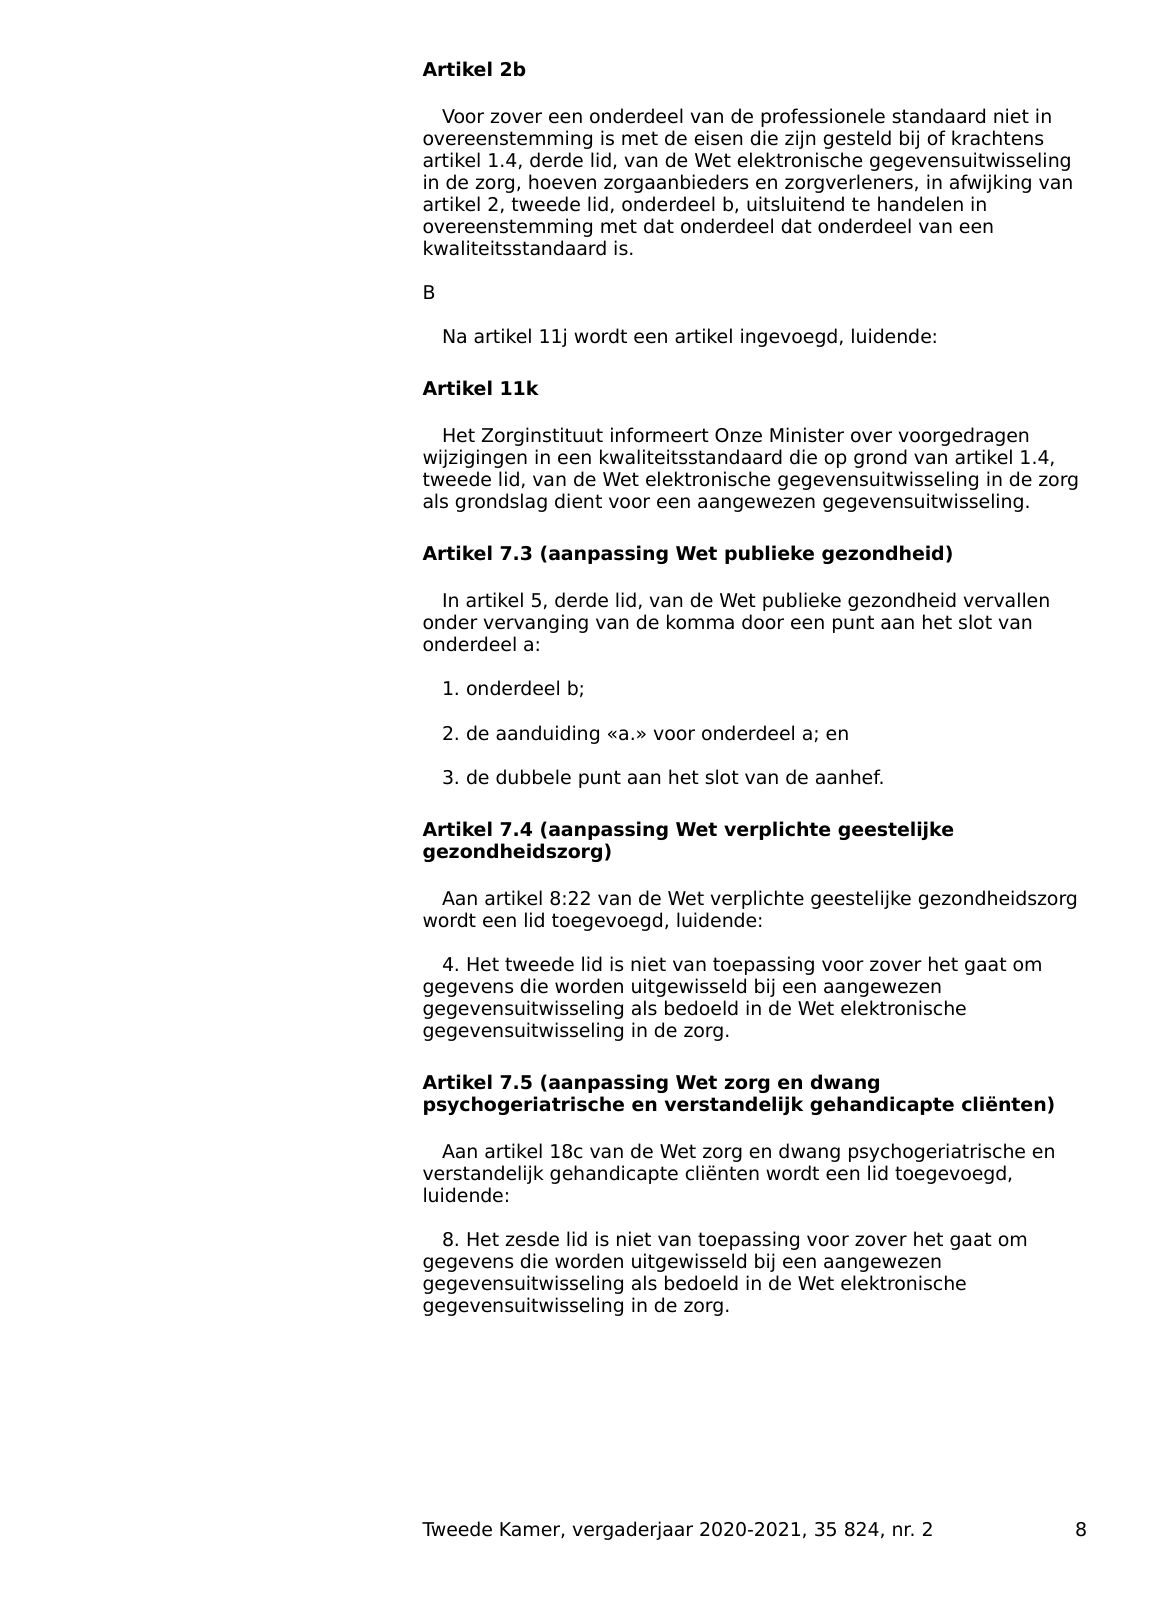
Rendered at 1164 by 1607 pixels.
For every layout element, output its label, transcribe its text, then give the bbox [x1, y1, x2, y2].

text 3. de dubbele punt aan het slot van de aanhef. [422, 767, 1087, 788]
text 4. Het tweede lid is niet van toepassing voor zover het gaat om gegevens die worden uitgewisseld bij een aangewezen gegevensuitwisseling als bedoeld in de Wet elektronische gegevensuitwisseling in de zorg. [422, 954, 1087, 1042]
subtitle Artikel 7.5 (aanpassing Wet zorg en dwang psychogeriatrische en verstandelijk gehandicapte cliënten) [422, 1072, 1087, 1116]
subtitle Artikel 7.3 (aanpassing Wet publieke gezondheid) [422, 543, 1087, 565]
subtitle Artikel 2b [422, 59, 1087, 81]
text Het Zorginstituut informeert Onze Minister over voorgedragen wijzigingen in een kwaliteitsstandaard die op grond van artikel 1.4, tweede lid, van de Wet elektronische gegevensuitwisseling in de zorg als grondslag dient voor een aangewezen gegevensuitwisseling. [422, 425, 1087, 513]
subtitle Artikel 7.4 (aanpassing Wet verplichte geestelijke gezondheidszorg) [422, 818, 1087, 862]
text 8. Het zesde lid is niet van toepassing voor zover het gaat om gegevens die worden uitgewisseld bij een aangewezen gegevensuitwisseling als bedoeld in de Wet elektronische gegevensuitwisseling in de zorg. [422, 1229, 1087, 1317]
text Voor zover een onderdeel van de professionele standaard niet in overeenstemming is met de eisen die zijn gesteld bij of krachtens artikel 1.4, derde lid, van de Wet elektronische gegevensuitwisseling in de zorg, hoeven zorgaanbieders en zorgverleners, in afwijking van artikel 2, tweede lid, onderdeel b, uitsluitend te handelen in overeenstemming met dat onderdeel dat onderdeel van een kwaliteitsstandaard is. [422, 106, 1087, 260]
text Aan artikel 8:22 van de Wet verplichte geestelijke gezondheidszorg wordt een lid toegevoegd, luidende: [422, 887, 1087, 931]
text B [422, 282, 1087, 304]
text Aan artikel 18c van de Wet zorg en dwang psychogeriatrische en verstandelijk gehandicapte cliënten wordt een lid toegevoegd, luidende: [422, 1141, 1087, 1206]
text 2. de aanduiding «a.» voor onderdeel a; en [422, 722, 1087, 744]
text 1. onderdeel b; [422, 678, 1087, 700]
text Na artikel 11j wordt een artikel ingevoegd, luidende: [422, 326, 1087, 348]
subtitle Artikel 11k [422, 378, 1087, 400]
text In artikel 5, derde lid, van de Wet publieke gezondheid vervallen onder vervanging van de komma door een punt aan het slot van onderdeel a: [422, 590, 1087, 656]
